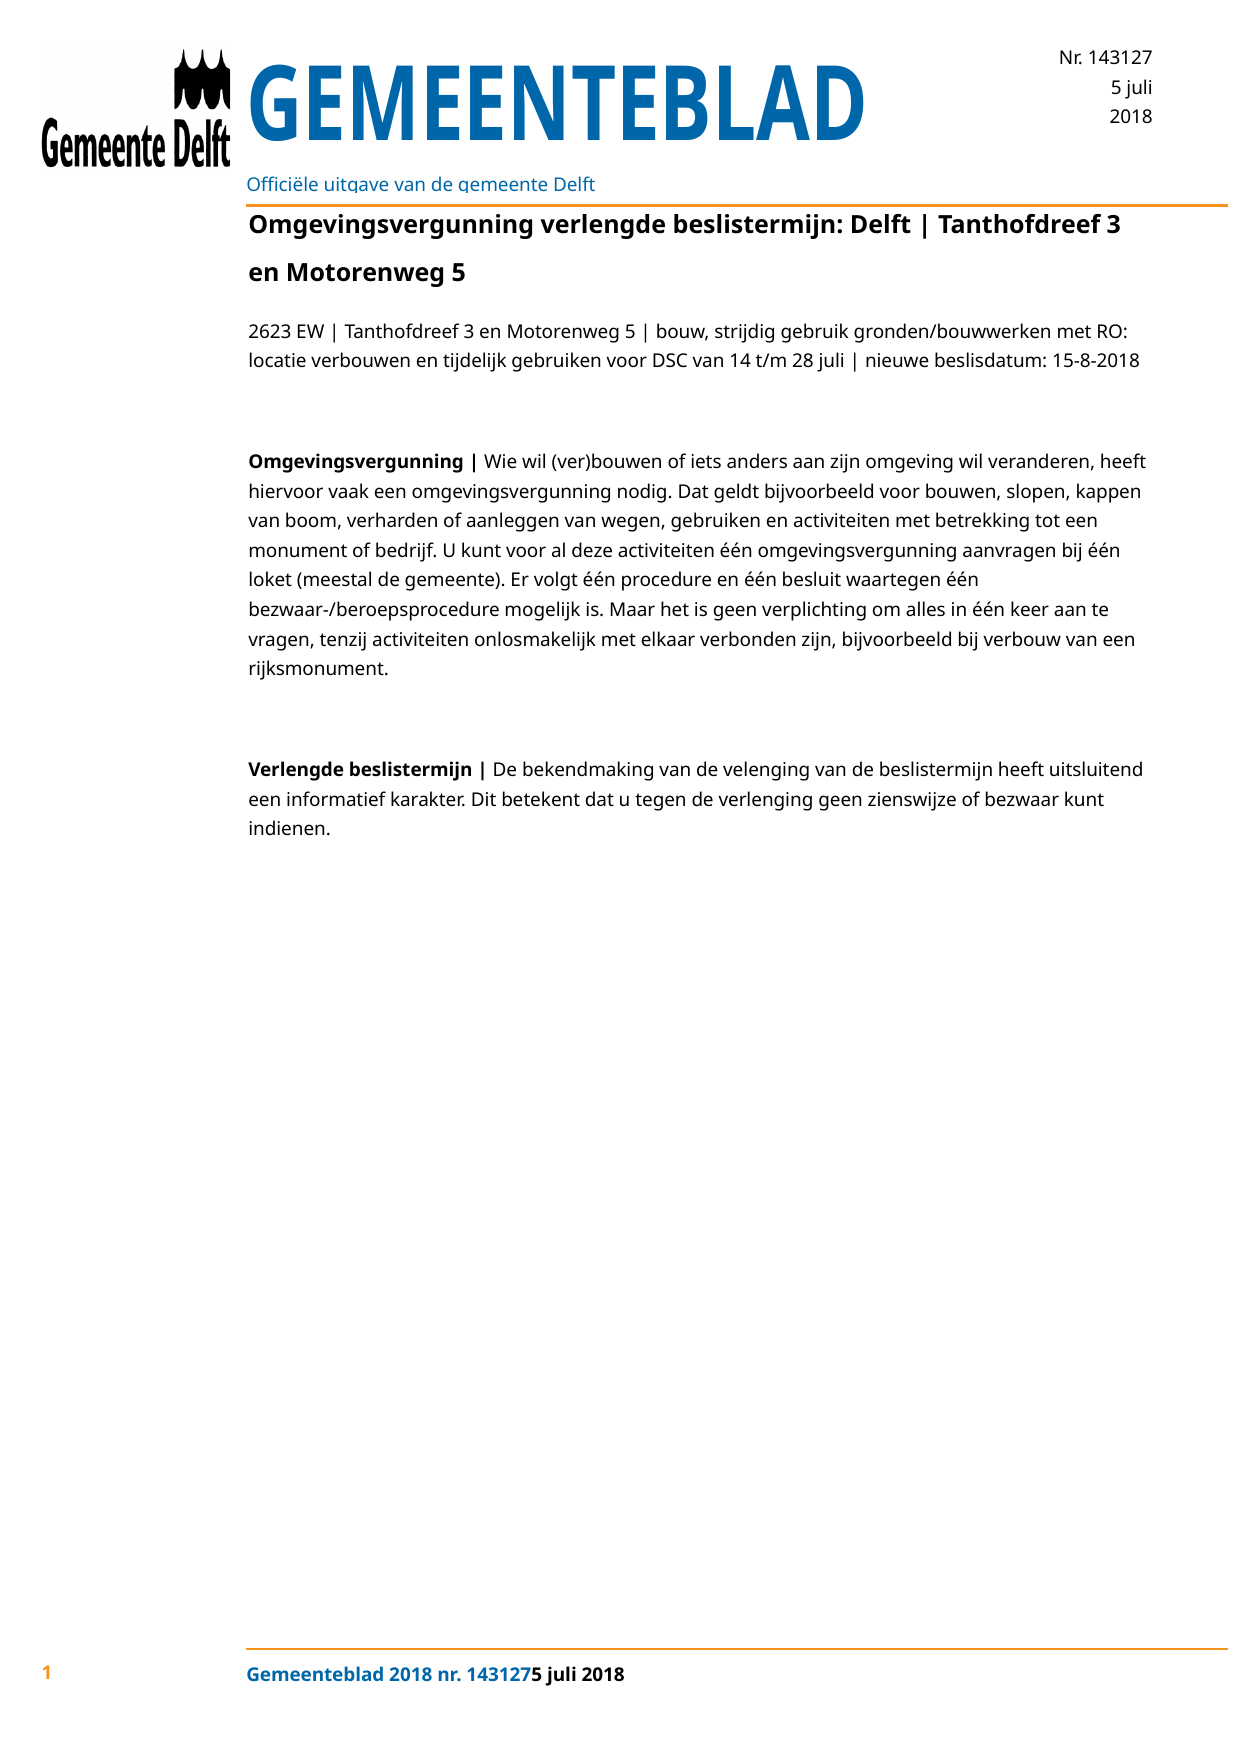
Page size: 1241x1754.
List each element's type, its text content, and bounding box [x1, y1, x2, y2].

text Omgevingsvergunning | Wie wil (ver)bouwen of iets anders aan zijn omgeving wil veranderen, heeft hiervoor vaak een omgevingsvergunning nodig. Dat geldt bijvoorbeeld voor bouwen, slopen, kappen van boom, verharden of aanleggen van wegen, gebruiken en activiteiten met betrekking tot een monument of bedrijf. U kunt voor al deze activiteiten één omgevingsvergunning aanvragen bij één loket (meestal de gemeente). Er volgt één procedure en één besluit waartegen één bezwaar-/beroepsprocedure mogelijk is. Maar het is geen verplichting om alles in één keer aan te vragen, tenzij activiteiten onlosmakelijk met elkaar verbonden zijn, bijvoorbeeld bij verbouw van een rijksmonument. [248, 448, 1152, 681]
text Verlengde beslistermijn | De bekendmaking van de velenging van de beslistermijn heeft uitsluitend een informatief karakter. Dit betekent dat u tegen de verlenging geen zienswijze of bezwaar kunt indienen. [248, 756, 1152, 841]
picture [41, 47, 231, 172]
text Omgevingsvergunning verlengde beslistermijn: Delft | Tanthofdreef 3 en Motorenweg 5 [248, 207, 1152, 288]
text 2623 EW | Tanthofdreef 3 en Motorenweg 5 | bouw, strijdig gebruik gronden/bouwwerken met RO: locatie verbouwen en tijdelijk gebruiken voor DSC van 14 t/m 28 juli | nieuwe beslisdatum: 15-8-2018 [248, 318, 1152, 373]
